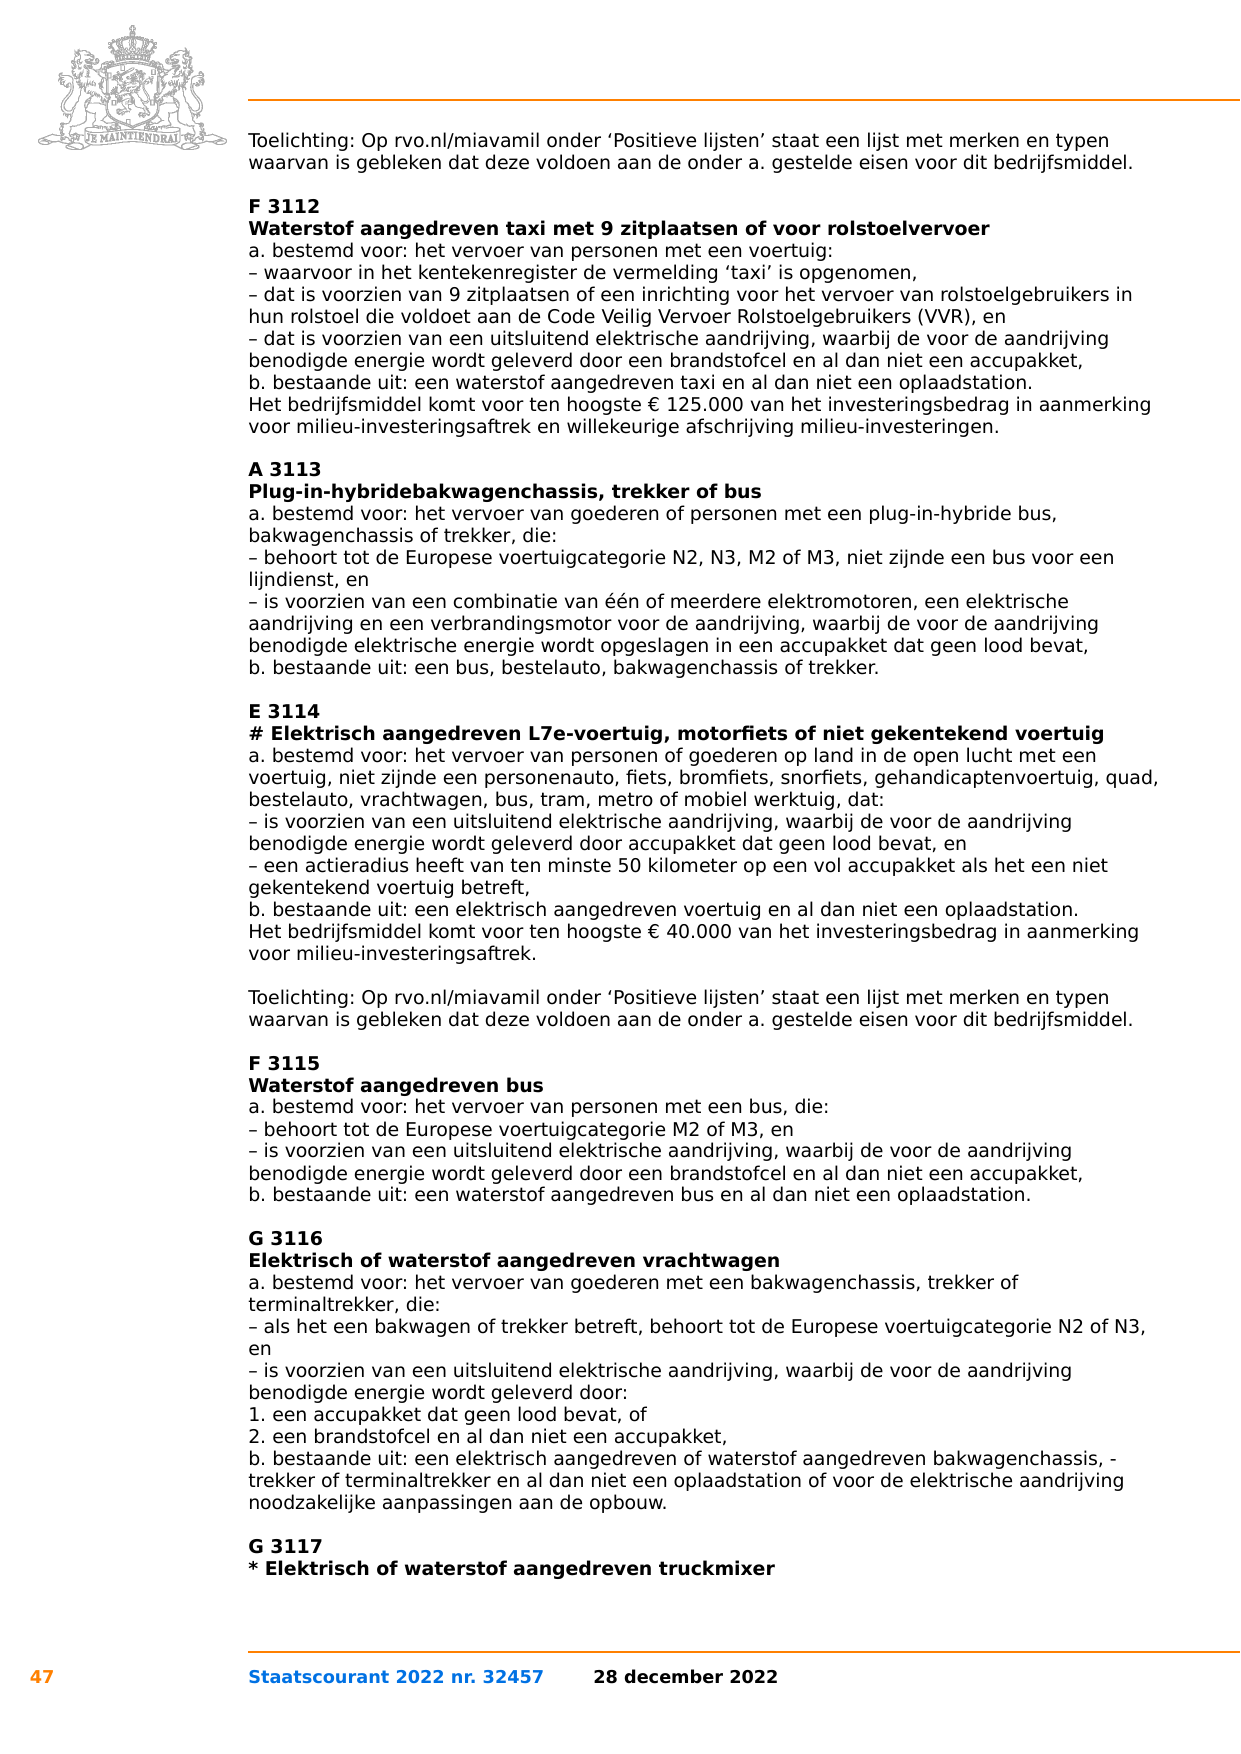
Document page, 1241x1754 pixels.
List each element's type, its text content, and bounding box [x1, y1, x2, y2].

text Het bedrijfsmiddel komt voor ten hoogste € 125.000 van het investeringsbedrag in aanmerking voor milieu-investeringsaftrek en willekeurige afschrijving milieu-investeringen. [248, 393, 1163, 437]
text – is voorzien van een uitsluitend elektrische aandrijving, waarbij de voor de aandrijving benodigde energie wordt geleverd door: [248, 1360, 1163, 1404]
text – waarvoor in het kentekenregister de vermelding ‘taxi’ is opgenomen, [248, 262, 1163, 284]
text Waterstof aangedreven taxi met 9 zitplaatsen of voor rolstoelvervoer [248, 218, 1163, 240]
text G 3117 [248, 1536, 1163, 1558]
text b. bestaande uit: een bus, bestelauto, bakwagenchassis of trekker. [248, 657, 1163, 679]
text – een actieradius heeft van ten minste 50 kilometer op een vol accupakket als het een niet gekentekend voertuig betreft, [248, 855, 1163, 899]
text Toelichting: Op rvo.nl/miavamil onder ‘Positieve lijsten’ staat een lijst met merken en typen waarvan is gebleken dat deze voldoen aan de onder a. gestelde eisen voor dit bedrijfsmiddel. [248, 987, 1163, 1031]
text – is voorzien van een uitsluitend elektrische aandrijving, waarbij de voor de aandrijving benodigde energie wordt geleverd door een brandstofcel en al dan niet een accupakket, [248, 1140, 1163, 1184]
text – als het een bakwagen of trekker betreft, behoort tot de Europese voertuigcategorie N2 of N3, en [248, 1316, 1163, 1360]
text Toelichting: Op rvo.nl/miavamil onder ‘Positieve lijsten’ staat een lijst met merken en typen waarvan is gebleken dat deze voldoen aan de onder a. gestelde eisen voor dit bedrijfsmiddel. [248, 130, 1163, 174]
text – is voorzien van een uitsluitend elektrische aandrijving, waarbij de voor de aandrijving benodigde energie wordt geleverd door accupakket dat geen lood bevat, en [248, 811, 1163, 855]
text – behoort tot de Europese voertuigcategorie N2, N3, M2 of M3, niet zijnde een bus voor een lijndienst, en [248, 547, 1163, 591]
text Waterstof aangedreven bus [248, 1074, 1163, 1096]
text 1. een accupakket dat geen lood bevat, of [248, 1404, 1163, 1426]
picture [38, 25, 227, 150]
text – dat is voorzien van een uitsluitend elektrische aandrijving, waarbij de voor de aandrijving benodigde energie wordt geleverd door een brandstofcel en al dan niet een accupakket, [248, 328, 1163, 372]
text a. bestemd voor: het vervoer van personen of goederen op land in de open lucht met een voertuig, niet zijnde een personenauto, fiets, bromfiets, snorfiets, gehandicaptenvoertuig, quad, bestelauto, vrachtwagen, bus, tram, metro of mobiel werktuig, dat: [248, 745, 1163, 811]
text * Elektrisch of waterstof aangedreven truckmixer [248, 1558, 1163, 1580]
text a. bestemd voor: het vervoer van goederen of personen met een plug-in-hybride bus, bakwagenchassis of trekker, die: [248, 503, 1163, 547]
text – dat is voorzien van 9 zitplaatsen of een inrichting voor het vervoer van rolstoelgebruikers in hun rolstoel die voldoet aan de Code Veilig Vervoer Rolstoelgebruikers (VVR), en [248, 284, 1163, 328]
text Het bedrijfsmiddel komt voor ten hoogste € 40.000 van het investeringsbedrag in aanmerking voor milieu-investeringsaftrek. [248, 921, 1163, 965]
text # Elektrisch aangedreven L7e-voertuig, motorfiets of niet gekentekend voertuig [248, 723, 1163, 745]
text 2. een brandstofcel en al dan niet een accupakket, [248, 1426, 1163, 1448]
text Elektrisch of waterstof aangedreven vrachtwagen [248, 1250, 1163, 1272]
text Plug-in-hybridebakwagenchassis, trekker of bus [248, 481, 1163, 503]
text F 3112 [248, 196, 1163, 218]
text A 3113 [248, 459, 1163, 481]
text – behoort tot de Europese voertuigcategorie M2 of M3, en [248, 1118, 1163, 1140]
text a. bestemd voor: het vervoer van goederen met een bakwagenchassis, trekker of terminaltrekker, die: [248, 1272, 1163, 1316]
text F 3115 [248, 1052, 1163, 1074]
text a. bestemd voor: het vervoer van personen met een bus, die: [248, 1096, 1163, 1118]
text b. bestaande uit: een waterstof aangedreven taxi en al dan niet een oplaadstation. [248, 372, 1163, 393]
text a. bestemd voor: het vervoer van personen met een voertuig: [248, 240, 1163, 262]
text b. bestaande uit: een waterstof aangedreven bus en al dan niet een oplaadstation. [248, 1184, 1163, 1206]
text b. bestaande uit: een elektrisch aangedreven voertuig en al dan niet een oplaadstation. [248, 899, 1163, 921]
text – is voorzien van een combinatie van één of meerdere elektromotoren, een elektrische aandrijving en een verbrandingsmotor voor de aandrijving, waarbij de voor de aandrijving benodigde elektrische energie wordt opgeslagen in een accupakket dat geen lood bevat, [248, 591, 1163, 657]
text E 3114 [248, 701, 1163, 723]
text b. bestaande uit: een elektrisch aangedreven of waterstof aangedreven bakwagenchassis, -trekker of terminaltrekker en al dan niet een oplaadstation of voor de elektrische aandrijving noodzakelijke aanpassingen aan de opbouw. [248, 1448, 1163, 1514]
text G 3116 [248, 1228, 1163, 1250]
